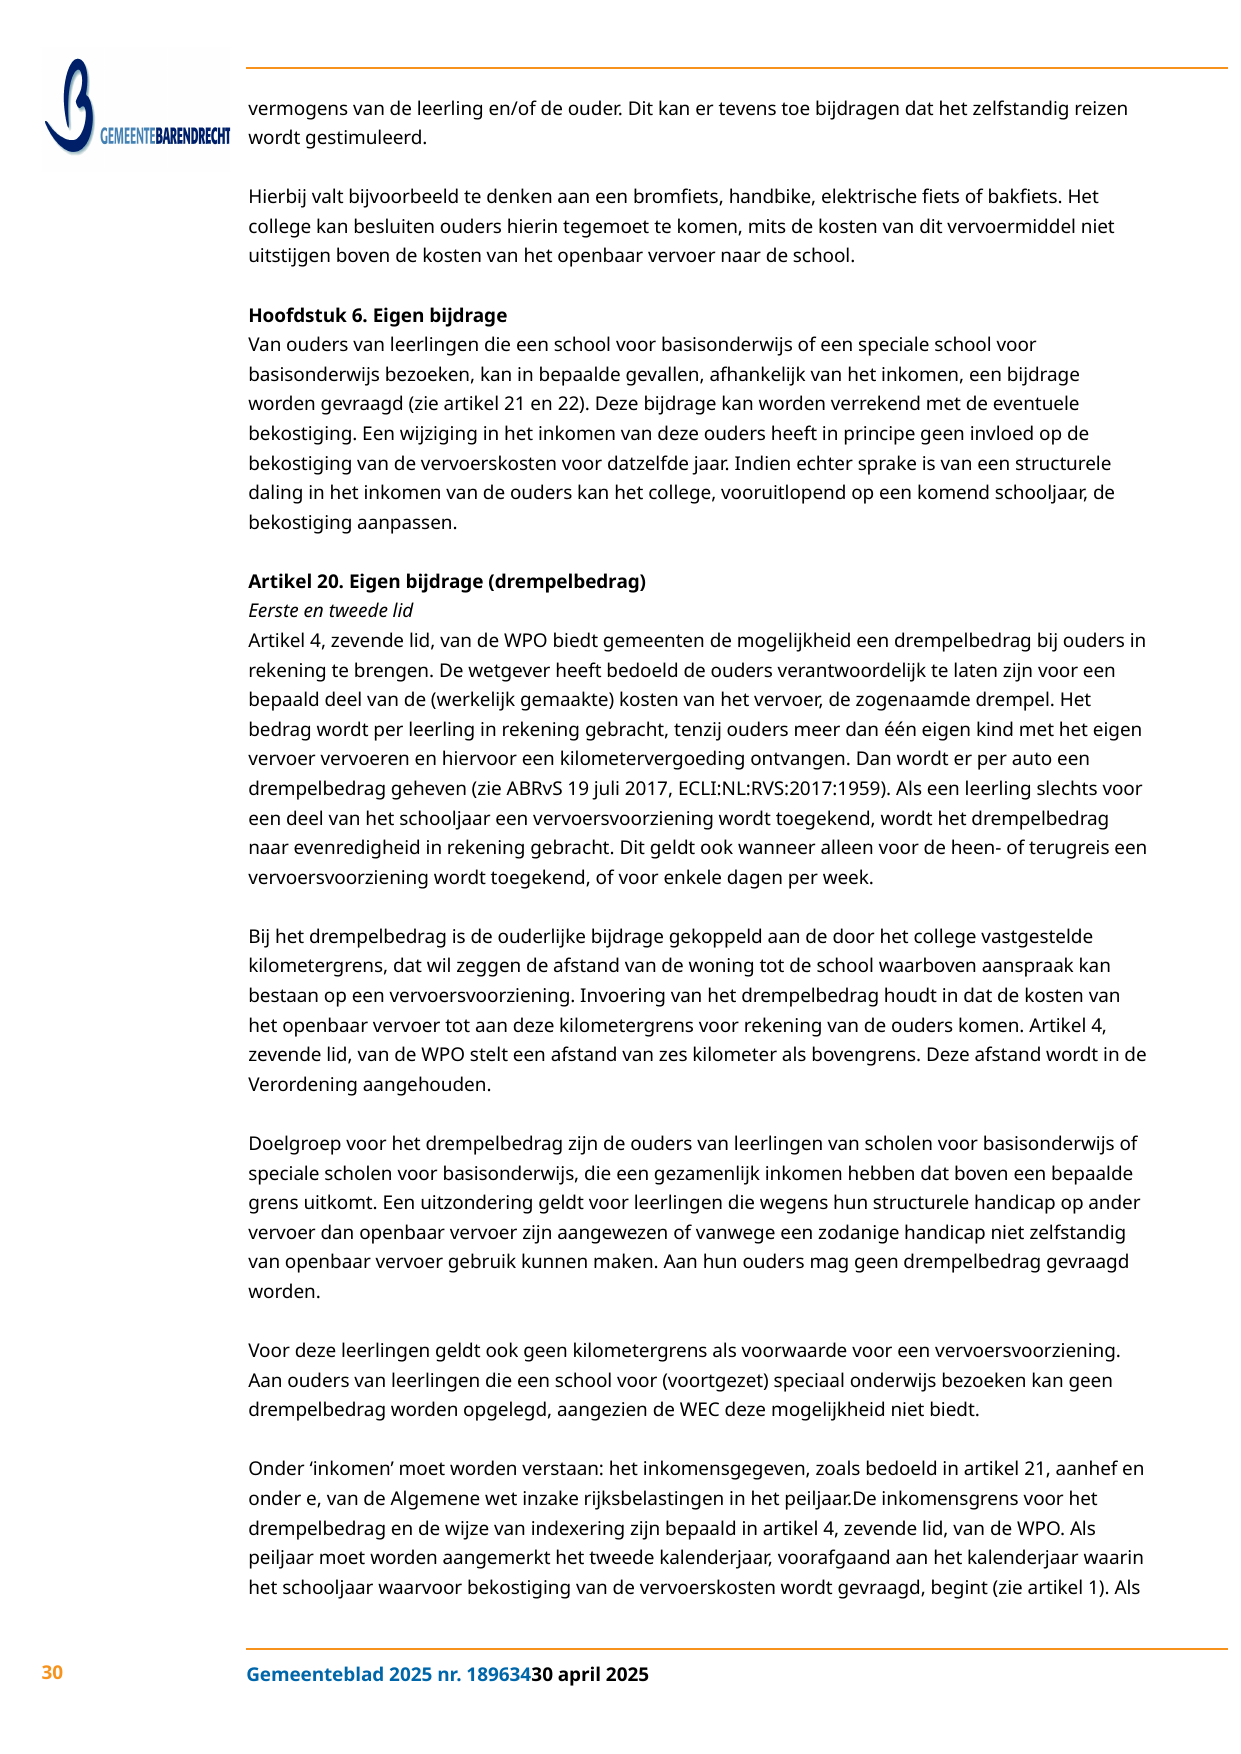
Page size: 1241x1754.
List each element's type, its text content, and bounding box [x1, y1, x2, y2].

text Hoofdstuk 6. Eigen bijdrage [248, 302, 1152, 328]
text Artikel 20. Eigen bijdrage (drempelbedrag) [248, 568, 1152, 594]
text Onder ‘inkomen’ moet worden verstaan: het inkomensgegeven, zoals bedoeld in artikel 21, aanhef en onder e, van de Algemene wet inzake rijksbelastingen in het peiljaar.De inkomensgrens voor het drempelbedrag en de wijze van indexering zijn bepaald in artikel 4, zevende lid, van de WPO. Als peiljaar moet worden aangemerkt het tweede kalenderjaar, voorafgaand aan het kalenderjaar waarin het schooljaar waarvoor bekostiging van de vervoerskosten wordt gevraagd, begint (zie artikel 1). Als [248, 1456, 1152, 1600]
text vermogens van de leerling en/of de ouder. Dit kan er tevens toe bijdragen dat het zelfstandig reizen wordt gestimuleerd. [248, 95, 1152, 150]
text Artikel 4, zevende lid, van de WPO biedt gemeenten de mogelijkheid een drempelbedrag bij ouders in rekening te brengen. De wetgever heeft bedoeld de ouders verantwoordelijk te laten zijn voor een bepaald deel van de (werkelijk gemaakte) kosten van het vervoer, de zogenaamde drempel. Het bedrag wordt per leerling in rekening gebracht, tenzij ouders meer dan één eigen kind met het eigen vervoer vervoeren en hiervoor een kilometervergoeding ontvangen. Dan wordt er per auto een drempelbedrag geheven (zie ABRvS 19 juli 2017, ECLI:NL:RVS:2017:1959). Als een leerling slechts voor een deel van het schooljaar een vervoersvoorziening wordt toegekend, wordt het drempelbedrag naar evenredigheid in rekening gebracht. Dit geldt ook wanneer alleen voor de heen- of terugreis een vervoersvoorziening wordt toegekend, of voor enkele dagen per week. [248, 627, 1152, 890]
text Van ouders van leerlingen die een school voor basisonderwijs of een speciale school voor basisonderwijs bezoeken, kan in bepaalde gevallen, afhankelijk van het inkomen, een bijdrage worden gevraagd (zie artikel 21 en 22). Deze bijdrage kan worden verrekend met de eventuele bekostiging. Een wijziging in het inkomen van deze ouders heeft in principe geen invloed op de bekostiging van de vervoerskosten voor datzelfde jaar. Indien echter sprake is van een structurele daling in het inkomen van de ouders kan het college, vooruitlopend op een komend schooljaar, de bekostiging aanpassen. [248, 331, 1152, 535]
text Doelgroep voor het drempelbedrag zijn de ouders van leerlingen van scholen voor basisonderwijs of speciale scholen voor basisonderwijs, die een gezamenlijk inkomen hebben dat boven een bepaalde grens uitkomt. Een uitzondering geldt voor leerlingen die wegens hun structurele handicap op ander vervoer dan openbaar vervoer zijn aangewezen of vanwege een zodanige handicap niet zelfstandig van openbaar vervoer gebruik kunnen maken. Aan hun ouders mag geen drempelbedrag gevraagd worden. [248, 1130, 1152, 1304]
picture [41, 47, 231, 172]
text Eerste en tweede lid [248, 598, 1152, 623]
text Voor deze leerlingen geldt ook geen kilometergrens als voorwaarde voor een vervoersvoorziening. Aan ouders van leerlingen die een school voor (voortgezet) speciaal onderwijs bezoeken kan geen drempelbedrag worden opgelegd, aangezien de WEC deze mogelijkheid niet biedt. [248, 1337, 1152, 1422]
text Bij het drempelbedrag is de ouderlijke bijdrage gekoppeld aan de door het college vastgestelde kilometergrens, dat wil zeggen de afstand van de woning tot de school waarboven aanspraak kan bestaan op een vervoersvoorziening. Invoering van het drempelbedrag houdt in dat de kosten van het openbaar vervoer tot aan deze kilometergrens voor rekening van de ouders komen. Artikel 4, zevende lid, van de WPO stelt een afstand van zes kilometer als bovengrens. Deze afstand wordt in de Verordening aangehouden. [248, 923, 1152, 1097]
text Hierbij valt bijvoorbeeld te denken aan een bromfiets, handbike, elektrische fiets of bakfiets. Het college kan besluiten ouders hierin tegemoet te komen, mits de kosten van dit vervoermiddel niet uitstijgen boven de kosten van het openbaar vervoer naar de school. [248, 183, 1152, 268]
